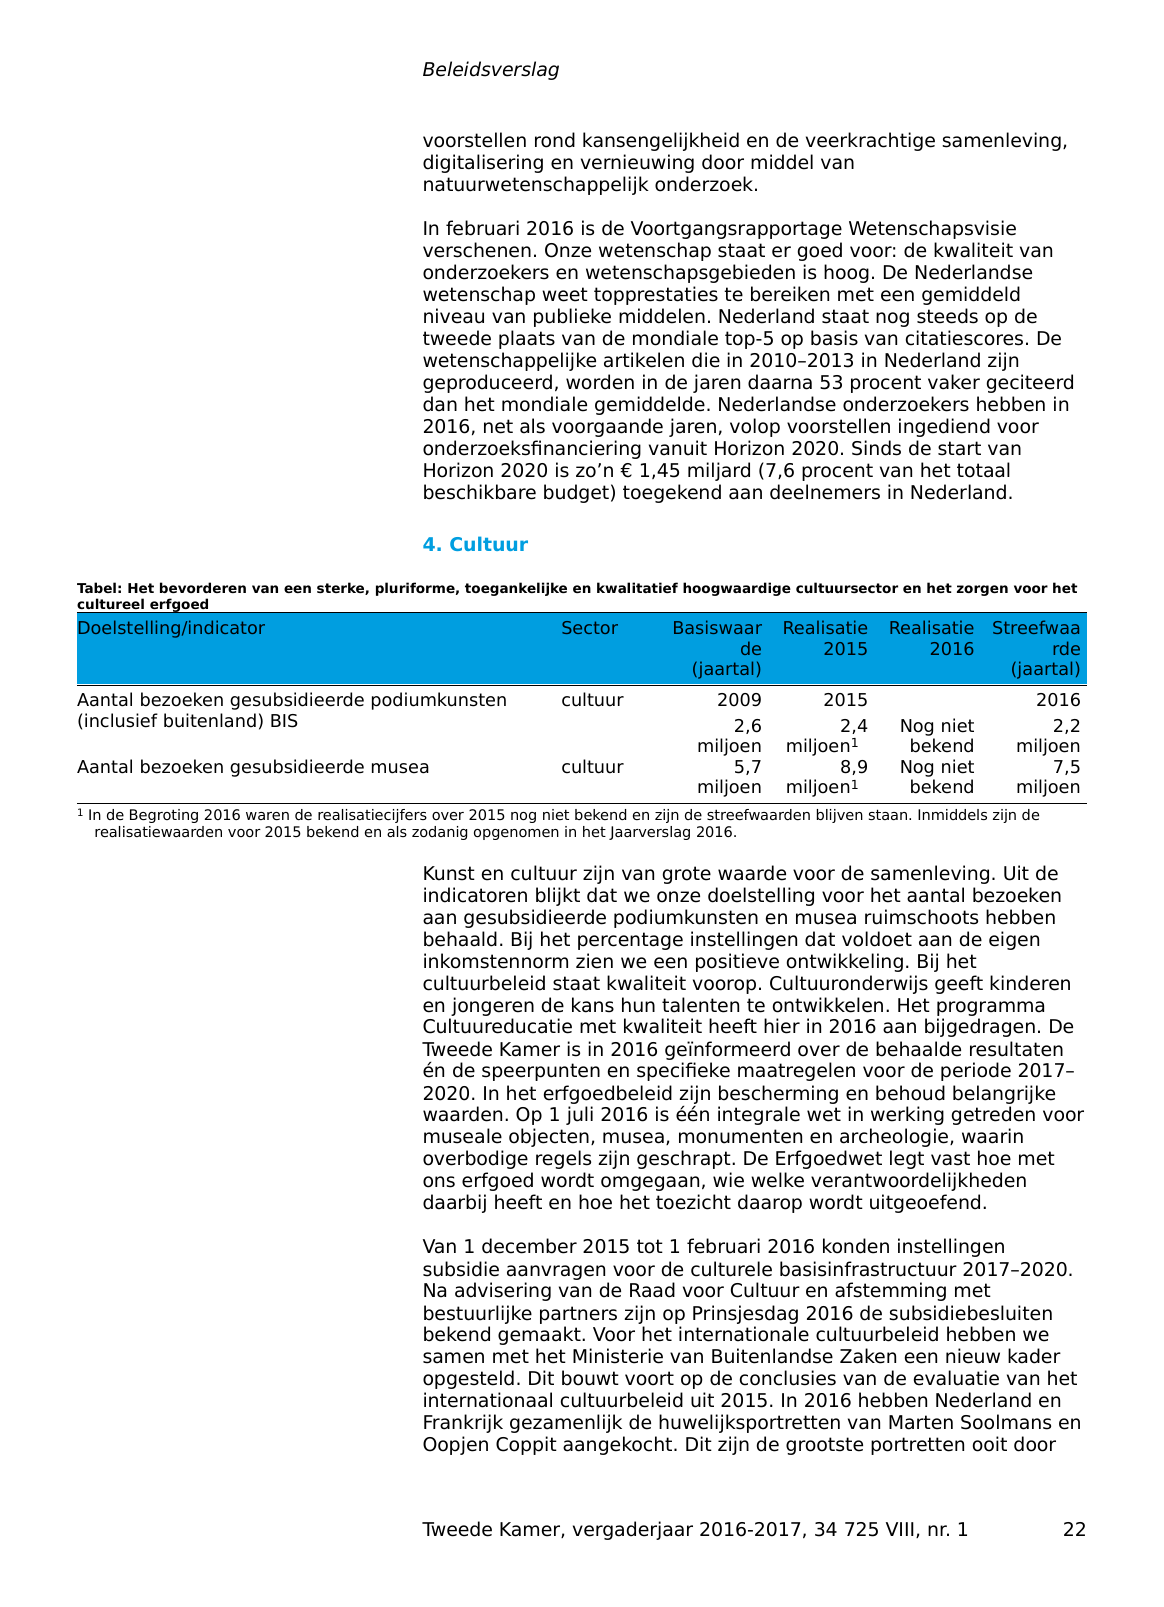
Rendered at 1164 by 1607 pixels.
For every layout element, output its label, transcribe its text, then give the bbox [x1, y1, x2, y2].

table_cell 5,7 miljoen [661, 757, 768, 803]
table_cell cultuur [555, 757, 661, 803]
table_cell Realisatie 2016 [874, 613, 980, 684]
table_cell 2009 [661, 686, 768, 711]
table_cell 1 In de Begroting 2016 waren de realisatiecijfers over 2015 nog niet bekend en zijn de streefwaarden blijven staan. Inmiddels zijn de realisatiewaarden voor 2015 bekend en als zodanig opgenomen in het Jaarverslag 2016. [77, 804, 1087, 840]
table_cell Realisatie 2015 [768, 613, 874, 684]
table_cell Nog niet bekend [874, 757, 980, 803]
table_cell Doelstelling/indicator [77, 613, 555, 684]
text Van 1 december 2015 tot 1 februari 2016 konden instellingen subsidie aanvragen voor de culturele basisinfrastructuur 2017–2020. Na advisering van de Raad voor Cultuur en afstemming met bestuurlijke partners zijn op Prinsjesdag 2016 de subsidiebesluiten bekend gemaakt. Voor het internationale cultuurbeleid hebben we samen met het Ministerie van Buitenlandse Zaken een nieuw kader opgesteld. Dit bouwt voort op de conclusies van de evaluatie van het internationaal cultuurbeleid uit 2015. In 2016 hebben Nederland en Frankrijk gezamenlijk de huwelijksportretten van Marten Soolmans en Oopjen Coppit aangekocht. Dit zijn de grootste portretten ooit door [422, 1236, 1087, 1456]
text voorstellen rond kansengelijkheid en de veerkrachtige samenleving, digitalisering en vernieuwing door middel van natuurwetenschappelijk onderzoek. [422, 130, 1087, 196]
table_cell 2015 [768, 686, 874, 711]
table_cell 2,2 miljoen [980, 711, 1087, 757]
table_cell 2,4 miljoen1 [768, 711, 874, 757]
table_header Tabel: Het bevorderen van een sterke, pluriforme, toegankelijke en kwalitatief hoogwaardige cultuursector en het zorgen voor het cultureel erfgoed [77, 581, 1087, 612]
table_cell 2016 [980, 686, 1087, 711]
table_cell 8,9 miljoen1 [768, 757, 874, 803]
table_cell [874, 686, 980, 711]
table_cell Nog niet bekend [874, 711, 980, 757]
table_cell cultuur [555, 686, 661, 711]
table_cell Streefwaarde (jaartal) [980, 613, 1087, 684]
subtitle 4. Cultuur [422, 534, 1087, 556]
table_cell Aantal bezoeken gesubsidieerde musea [77, 757, 555, 803]
table_cell Sector [555, 613, 661, 684]
table_cell [555, 711, 661, 757]
table_cell 2,6 miljoen [661, 711, 768, 757]
table_cell 7,5 miljoen [980, 757, 1087, 803]
table_cell Aantal bezoeken gesubsidieerde podiumkunsten (inclusief buitenland) BIS [77, 686, 555, 757]
table_cell Basiswaarde (jaartal) [661, 613, 768, 684]
text Kunst en cultuur zijn van grote waarde voor de samenleving. Uit de indicatoren blijkt dat we onze doelstelling voor het aantal bezoeken aan gesubsidieerde podiumkunsten en musea ruimschoots hebben behaald. Bij het percentage instellingen dat voldoet aan de eigen inkomstennorm zien we een positieve ontwikkeling. Bij het cultuurbeleid staat kwaliteit voorop. Cultuuronderwijs geeft kinderen en jongeren de kans hun talenten te ontwikkelen. Het programma Cultuureducatie met kwaliteit heeft hier in 2016 aan bijgedragen. De Tweede Kamer is in 2016 geïnformeerd over de behaalde resultaten én de speerpunten en specifieke maatregelen voor de periode 2017–2020. In het erfgoedbeleid zijn bescherming en behoud belangrijke waarden. Op 1 juli 2016 is één integrale wet in werking getreden voor museale objecten, musea, monumenten en archeologie, waarin overbodige regels zijn geschrapt. De Erfgoedwet legt vast hoe met ons erfgoed wordt omgegaan, wie welke verantwoordelijkheden daarbij heeft en hoe het toezicht daarop wordt uitgeoefend. [422, 863, 1087, 1214]
text In februari 2016 is de Voortgangsrapportage Wetenschapsvisie verschenen. Onze wetenschap staat er goed voor: de kwaliteit van onderzoekers en wetenschapsgebieden is hoog. De Nederlandse wetenschap weet topprestaties te bereiken met een gemiddeld niveau van publieke middelen. Nederland staat nog steeds op de tweede plaats van de mondiale top-5 op basis van citatiescores. De wetenschappelijke artikelen die in 2010–2013 in Nederland zijn geproduceerd, worden in de jaren daarna 53 procent vaker geciteerd dan het mondiale gemiddelde. Nederlandse onderzoekers hebben in 2016, net als voorgaande jaren, volop voorstellen ingediend voor onderzoeksfinanciering vanuit Horizon 2020. Sinds de start van Horizon 2020 is zo’n € 1,45 miljard (7,6 procent van het totaal beschikbare budget) toegekend aan deelnemers in Nederland. [422, 218, 1087, 504]
